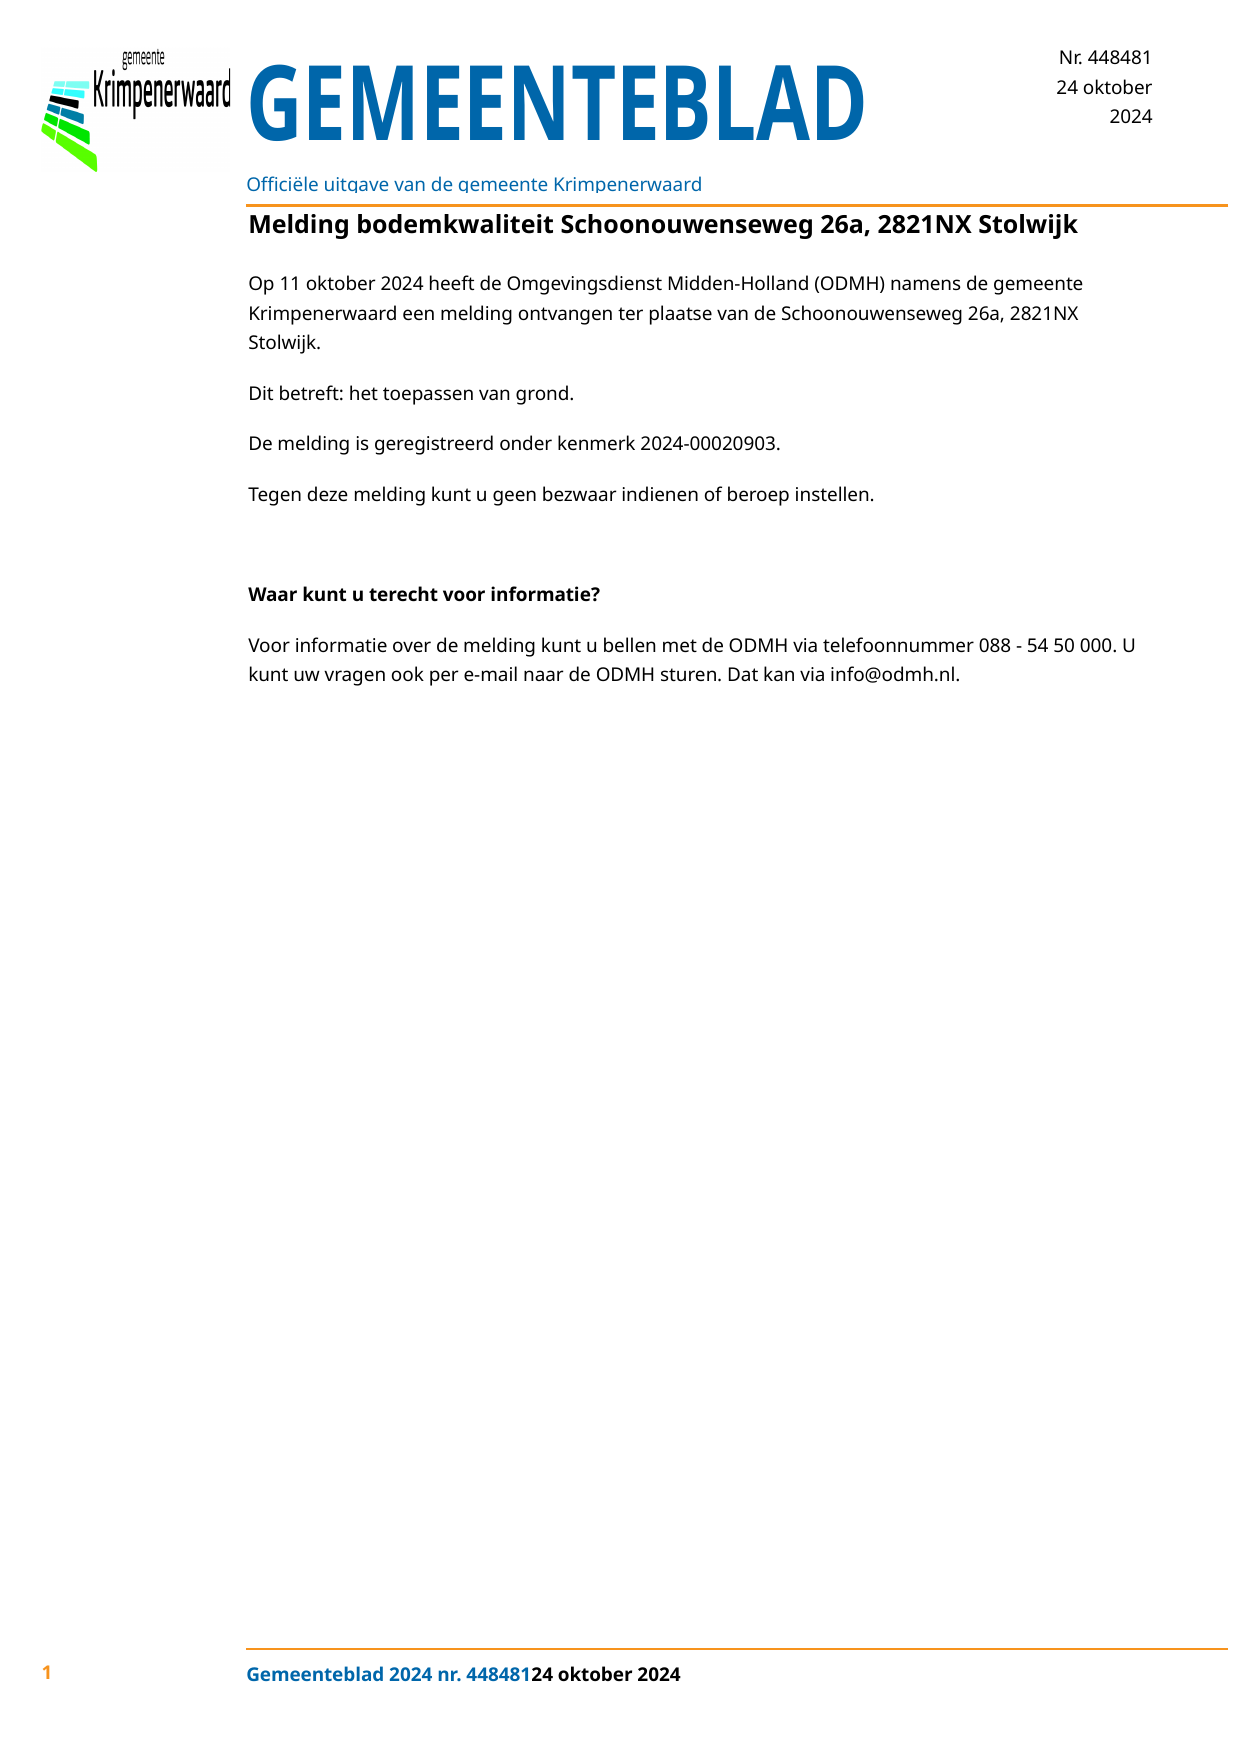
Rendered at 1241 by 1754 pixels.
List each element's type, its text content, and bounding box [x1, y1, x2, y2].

picture [41, 47, 231, 172]
text Dit betreft: het toepassen van grond. [248, 380, 1152, 406]
text De melding is geregistreerd onder kenmerk 2024-00020903. [248, 430, 1152, 456]
text Voor informatie over de melding kunt u bellen met de ODMH via telefoonnummer 088 - 54 50 000. U kunt uw vragen ook per e-mail naar de ODMH sturen. Dat kan via info@odmh.nl. [248, 632, 1152, 687]
text Melding bodemkwaliteit Schoonouwenseweg 26a, 2821NX Stolwijk [248, 207, 1152, 241]
text Waar kunt u terecht voor informatie? [248, 582, 1152, 607]
text Op 11 oktober 2024 heeft de Omgevingsdienst Midden-Holland (ODMH) namens de gemeente Krimpenerwaard een melding ontvangen ter plaatse van de Schoonouwenseweg 26a, 2821NX Stolwijk. [248, 270, 1152, 355]
text Tegen deze melding kunt u geen bezwaar indienen of beroep instellen. [248, 481, 1152, 506]
